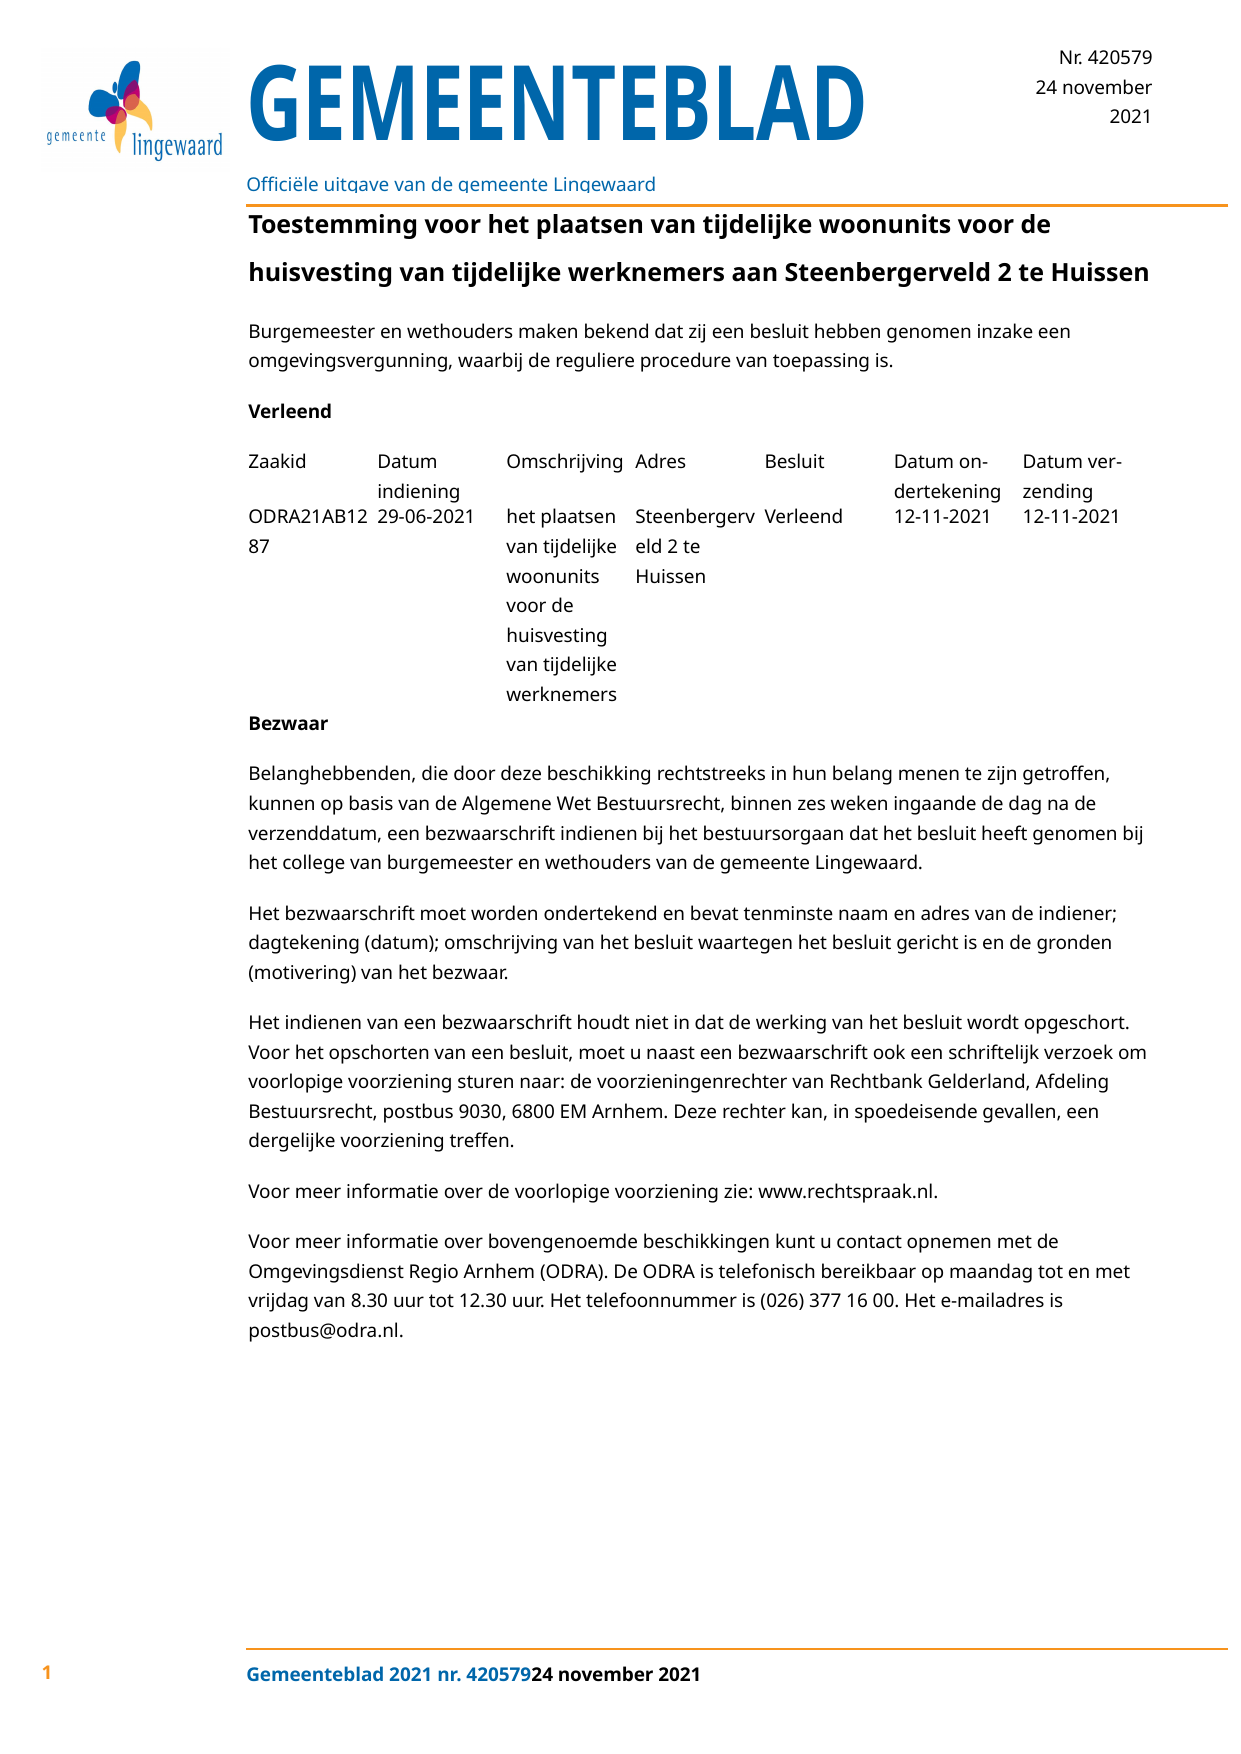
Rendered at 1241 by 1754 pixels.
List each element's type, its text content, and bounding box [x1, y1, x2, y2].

table_cell 29-06-2021 [377, 504, 506, 707]
table_header Zaakid [248, 449, 377, 504]
text Burgemeester en wethouders maken bekend dat zij een besluit hebben genomen inzake een omgevingsvergunning, waarbij de reguliere procedure van toepassing is. [248, 318, 1152, 373]
table_cell 12-11-2021 [1023, 504, 1152, 707]
table_header Datum indiening [377, 449, 506, 504]
text Belanghebbenden, die door deze beschikking rechtstreeks in hun belang menen te zijn getroffen, kunnen op basis van de Algemene Wet Bestuursrecht, binnen zes weken ingaande de dag na de verzenddatum, een bezwaarschrift indienen bij het bestuursorgaan dat het besluit heeft genomen bij het college van burgemeester en wethouders van de gemeente Lingewaard. [248, 761, 1152, 875]
table_header Omschrijving [506, 449, 635, 504]
text Het indienen van een bezwaarschrift houdt niet in dat de werking van het besluit wordt opgeschort. Voor het opschorten van een besluit, moet u naast een bezwaarschrift ook een schriftelijk verzoek om voorlopige voorziening sturen naar: de voorzieningenrechter van Rechtbank Gelderland, Afdeling Bestuursrecht, postbus 9030, 6800 EM Arnhem. Deze rechter kan, in spoedeisende gevallen, een dergelijke voorziening treffen. [248, 1009, 1152, 1153]
table_cell 12-11-2021 [894, 504, 1022, 707]
table_header Datum ver-zending [1023, 449, 1152, 504]
table_cell Steenbergerveld 2 te Huissen [635, 504, 764, 707]
text Voor meer informatie over bovengenoemde beschikkingen kunt u contact opnemen met de Omgevingsdienst Regio Arnhem (ODRA). De ODRA is telefonisch bereikbaar op maandag tot en met vrijdag van 8.30 uur tot 12.30 uur. Het telefoonnummer is (026) 377 16 00. Het e-mailadres is postbus@odra.nl. [248, 1228, 1152, 1343]
table_cell het plaatsen van tijdelijke woonunits voor de huisvesting van tijdelijke werknemers [506, 504, 635, 707]
text Het bezwaarschrift moet worden ondertekend en bevat tenminste naam en adres van de indiener; dagtekening (datum); omschrijving van het besluit waartegen het besluit gericht is en de gronden (motivering) van het bezwaar. [248, 900, 1152, 985]
table_cell Verleend [764, 504, 893, 707]
text Bezwaar [248, 710, 1152, 736]
text Toestemming voor het plaatsen van tijdelijke woonunits voor de huisvesting van tijdelijke werknemers aan Steenbergerveld 2 te Huissen [248, 207, 1152, 288]
table_header Besluit [764, 449, 893, 504]
picture [41, 47, 231, 172]
text Verleend [248, 398, 1152, 424]
table_cell ODRA21AB1287 [248, 504, 377, 707]
text Voor meer informatie over de voorlopige voorziening zie: www.rechtspraak.nl. [248, 1178, 1152, 1204]
table_header Adres [635, 449, 764, 504]
table_header Datum on-dertekening [894, 449, 1022, 504]
